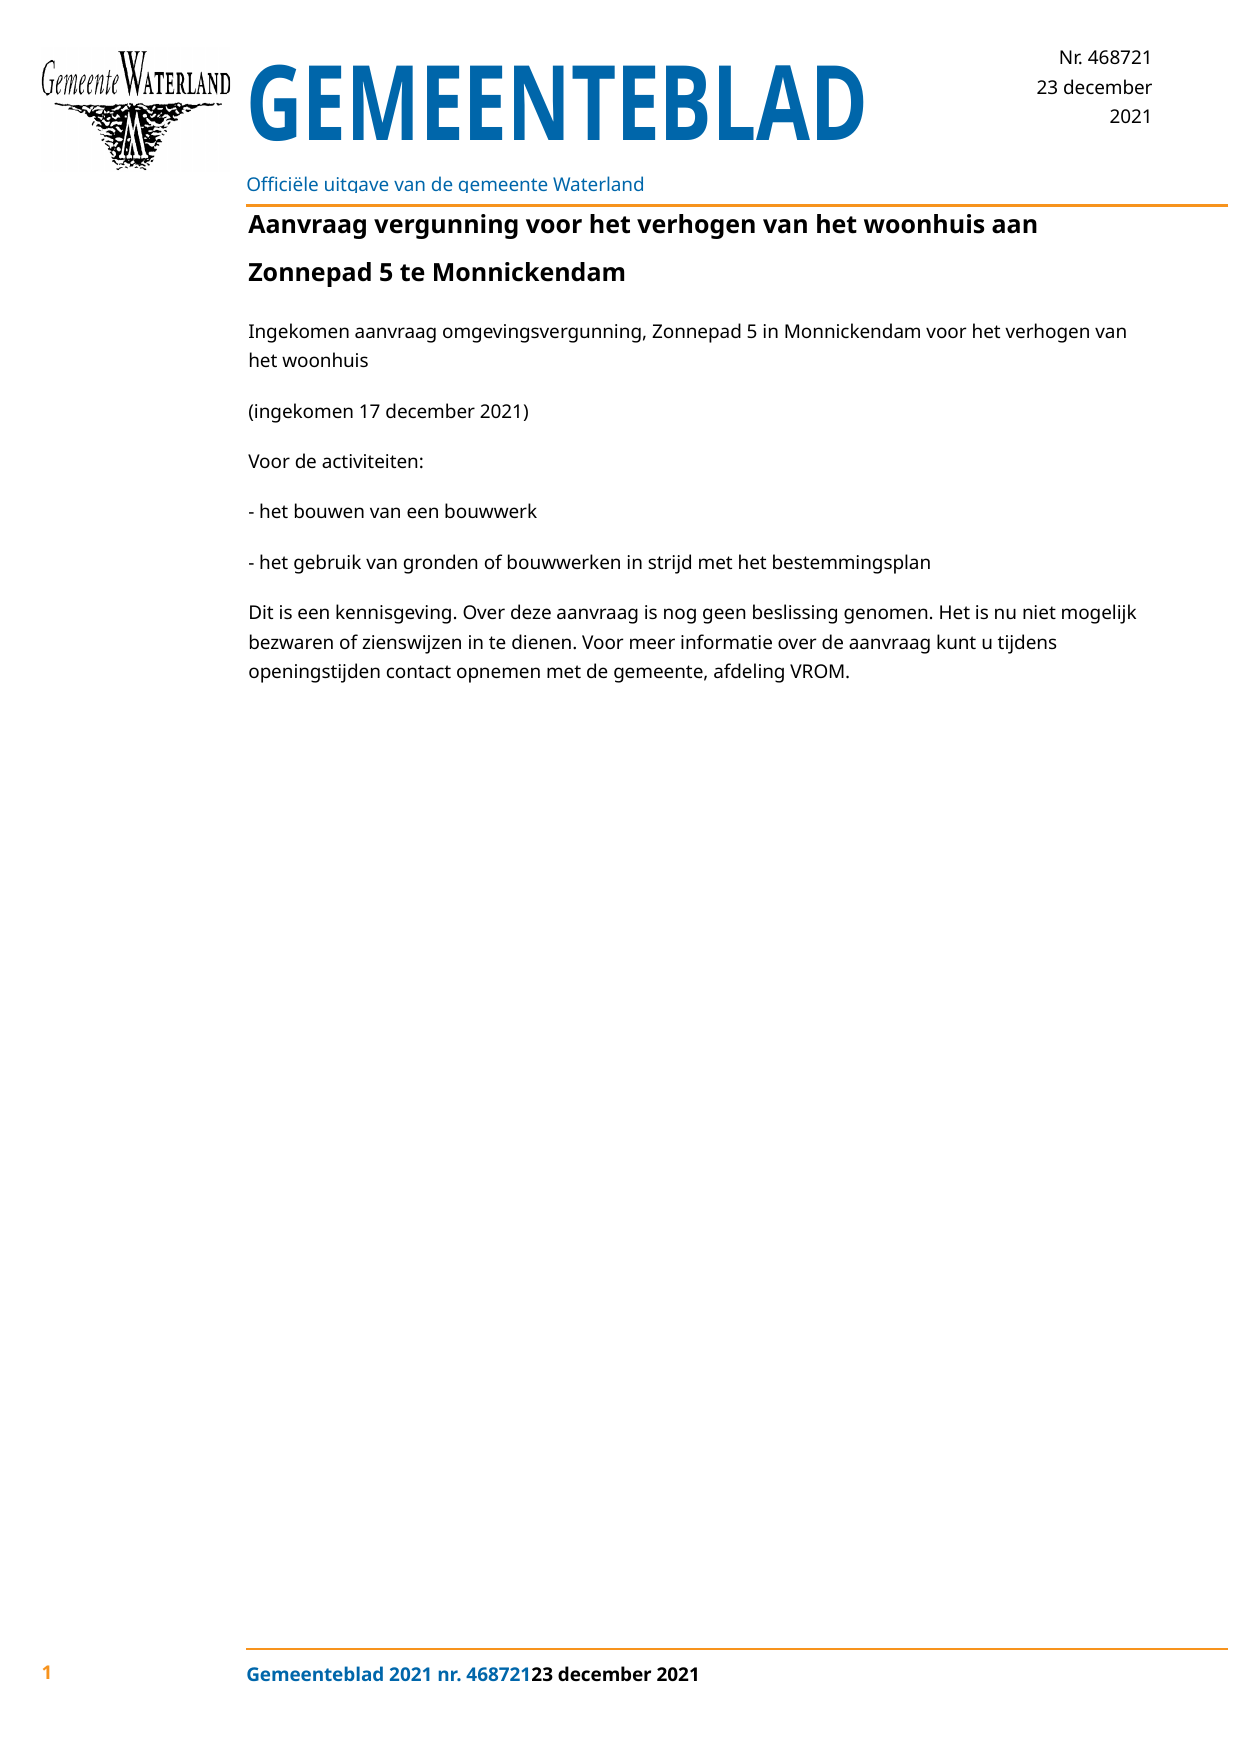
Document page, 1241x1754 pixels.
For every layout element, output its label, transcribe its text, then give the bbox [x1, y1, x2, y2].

text - het gebruik van gronden of bouwwerken in strijd met het bestemmingsplan [248, 549, 1152, 575]
text - het bouwen van een bouwwerk [248, 499, 1152, 524]
text Dit is een kennisgeving. Over deze aanvraag is nog geen beslissing genomen. Het is nu niet mogelijk bezwaren of zienswijzen in te dienen. Voor meer informatie over de aanvraag kunt u tijdens openingstijden contact opnemen met de gemeente, afdeling VROM. [248, 599, 1152, 684]
picture [41, 47, 231, 172]
text Aanvraag vergunning voor het verhogen van het woonhuis aan Zonnepad 5 te Monnickendam [248, 207, 1152, 288]
text Ingekomen aanvraag omgevingsvergunning, Zonnepad 5 in Monnickendam voor het verhogen van het woonhuis [248, 318, 1152, 373]
text Voor de activiteiten: [248, 448, 1152, 474]
text (ingekomen 17 december 2021) [248, 398, 1152, 424]
